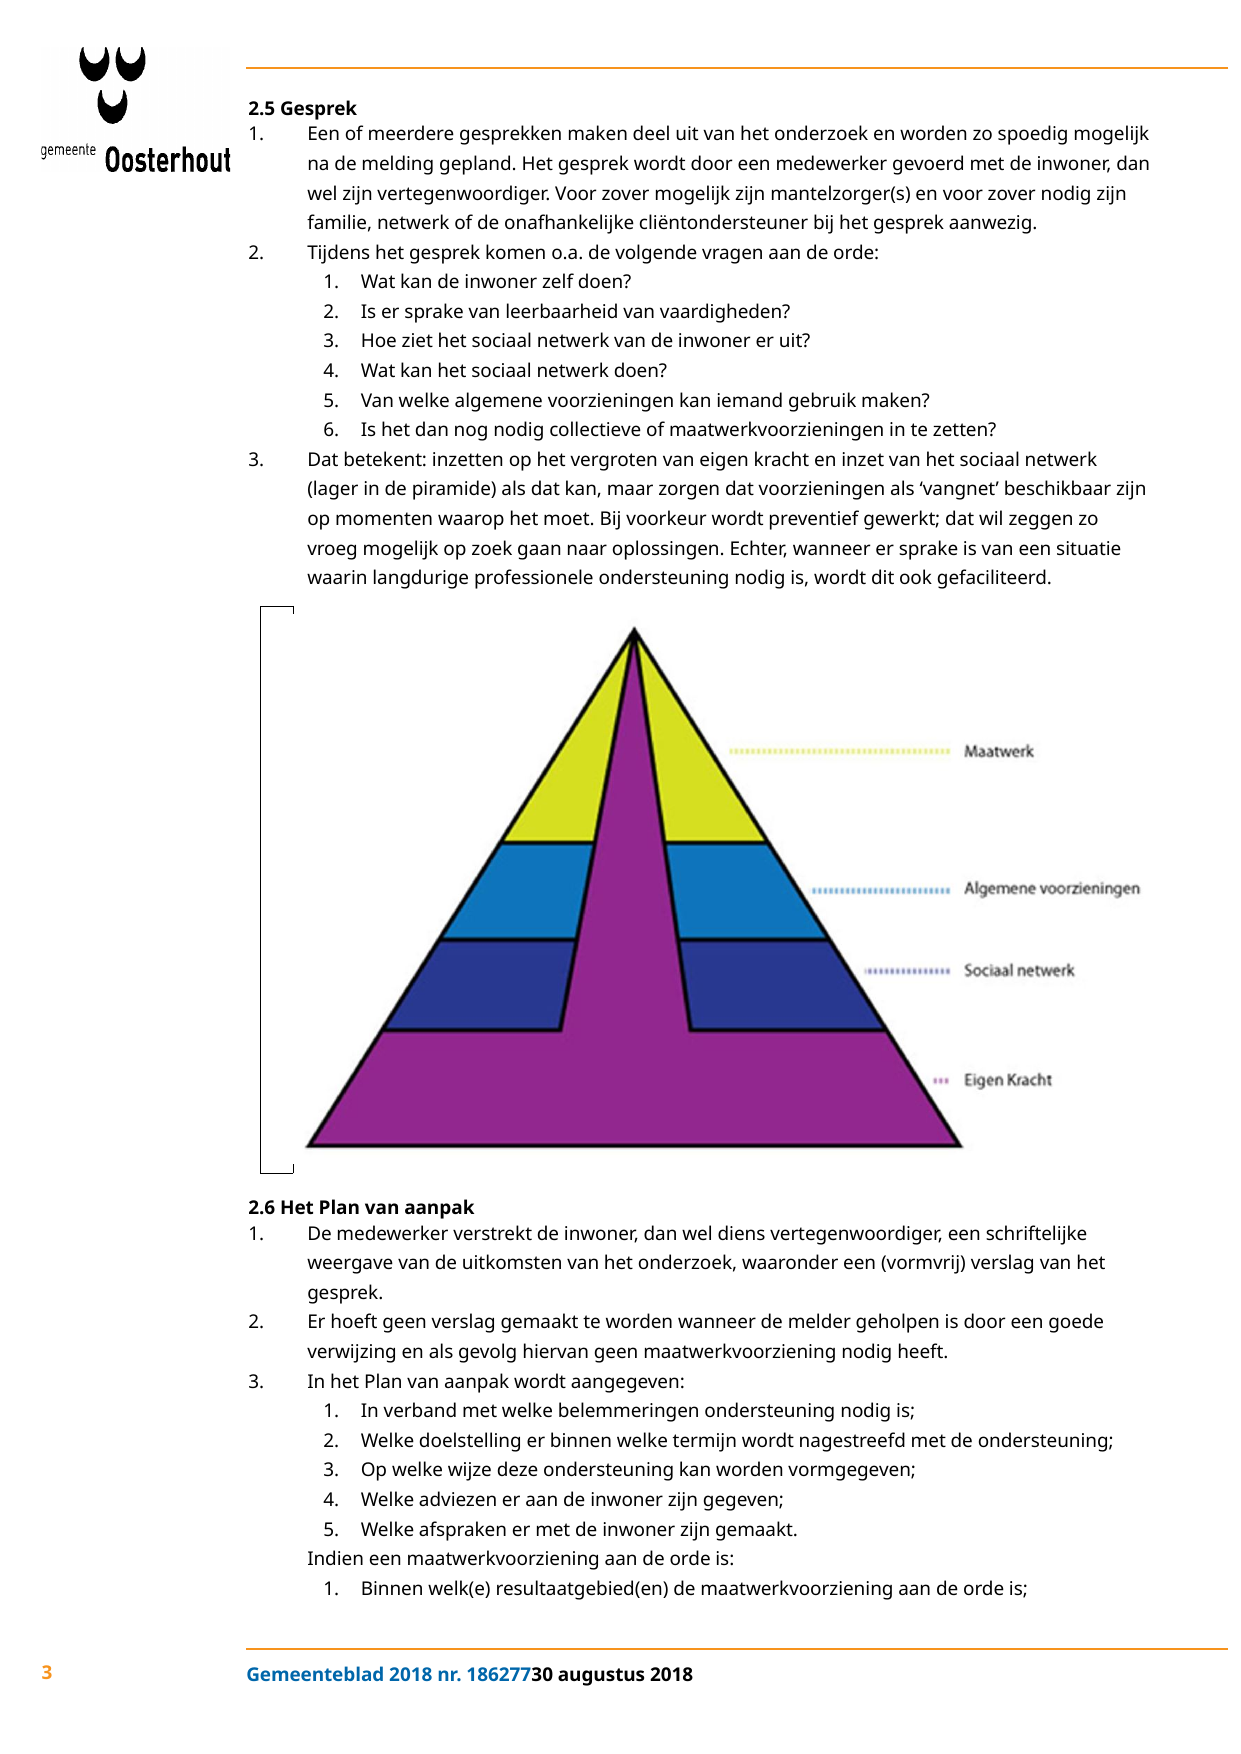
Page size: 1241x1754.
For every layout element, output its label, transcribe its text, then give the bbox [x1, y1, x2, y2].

list In verband met welke belemmeringen ondersteuning nodig is; [323, 1397, 1152, 1423]
list Indien een maatwerkvoorziening aan de orde is: [248, 1545, 1152, 1571]
list De medewerker verstrekt de inwoner, dan wel diens vertegenwoordiger, een schriftelijke weergave van de uitkomsten van het onderzoek, waaronder een (vormvrij) verslag van het gesprek. [248, 1220, 1152, 1305]
text 2.5 Gesprek [248, 95, 1152, 121]
list Is het dan nog nodig collectieve of maatwerkvoorzieningen in te zetten? [323, 416, 1152, 442]
list Binnen welk(e) resultaatgebied(en) de maatwerkvoorziening aan de orde is; [323, 1575, 1152, 1601]
list Een of meerdere gesprekken maken deel uit van het onderzoek en worden zo spoedig mogelijk na de melding gepland. Het gesprek wordt door een medewerker gevoerd met de inwoner, dan wel zijn vertegenwoordiger. Voor zover mogelijk zijn mantelzorger(s) en voor zover nodig zijn familie, netwerk of de onafhankelijke cliëntondersteuner bij het gesprek aanwezig. [248, 121, 1152, 235]
list Wat kan het sociaal netwerk doen? [323, 357, 1152, 383]
list In het Plan van aanpak wordt aangegeven: [248, 1368, 1152, 1393]
picture [41, 47, 231, 172]
list Wat kan de inwoner zelf doen? [323, 268, 1152, 294]
list Van welke algemene voorzieningen kan iemand gebruik maken? [323, 387, 1152, 412]
list Welke adviezen er aan de inwoner zijn gegeven; [323, 1486, 1152, 1512]
list Welke afspraken er met de inwoner zijn gemaakt. [323, 1516, 1152, 1541]
list Op welke wijze deze ondersteuning kan worden vormgegeven; [323, 1457, 1152, 1482]
list Er hoeft geen verslag gemaakt te worden wanneer de melder geholpen is door een goede verwijzing en als gevolg hiervan geen maatwerkvoorziening nodig heeft. [248, 1309, 1152, 1364]
list Tijdens het gesprek komen o.a. de volgende vragen aan de orde: [248, 239, 1152, 264]
list Dat betekent: inzetten op het vergroten van eigen kracht en inzet van het sociaal netwerk (lager in de piramide) als dat kan, maar zorgen dat voorzieningen als ‘vangnet’ beschikbaar zijn op momenten waarop het moet. Bij voorkeur wordt preventief gewerkt; dat wil zeggen zo vroeg mogelijk op zoek gaan naar oplossingen. Echter, wanneer er sprake is van een situatie waarin langdurige professionele ondersteuning nodig is, wordt dit ook gefaciliteerd. [248, 446, 1152, 590]
picture [268, 614, 1155, 1164]
text 2.6 Het Plan van aanpak [248, 1194, 1152, 1220]
list Is er sprake van leerbaarheid van vaardigheden? [323, 298, 1152, 324]
list Welke doelstelling er binnen welke termijn wordt nagestreefd met de ondersteuning; [323, 1427, 1152, 1453]
list Hoe ziet het sociaal netwerk van de inwoner er uit? [323, 328, 1152, 353]
